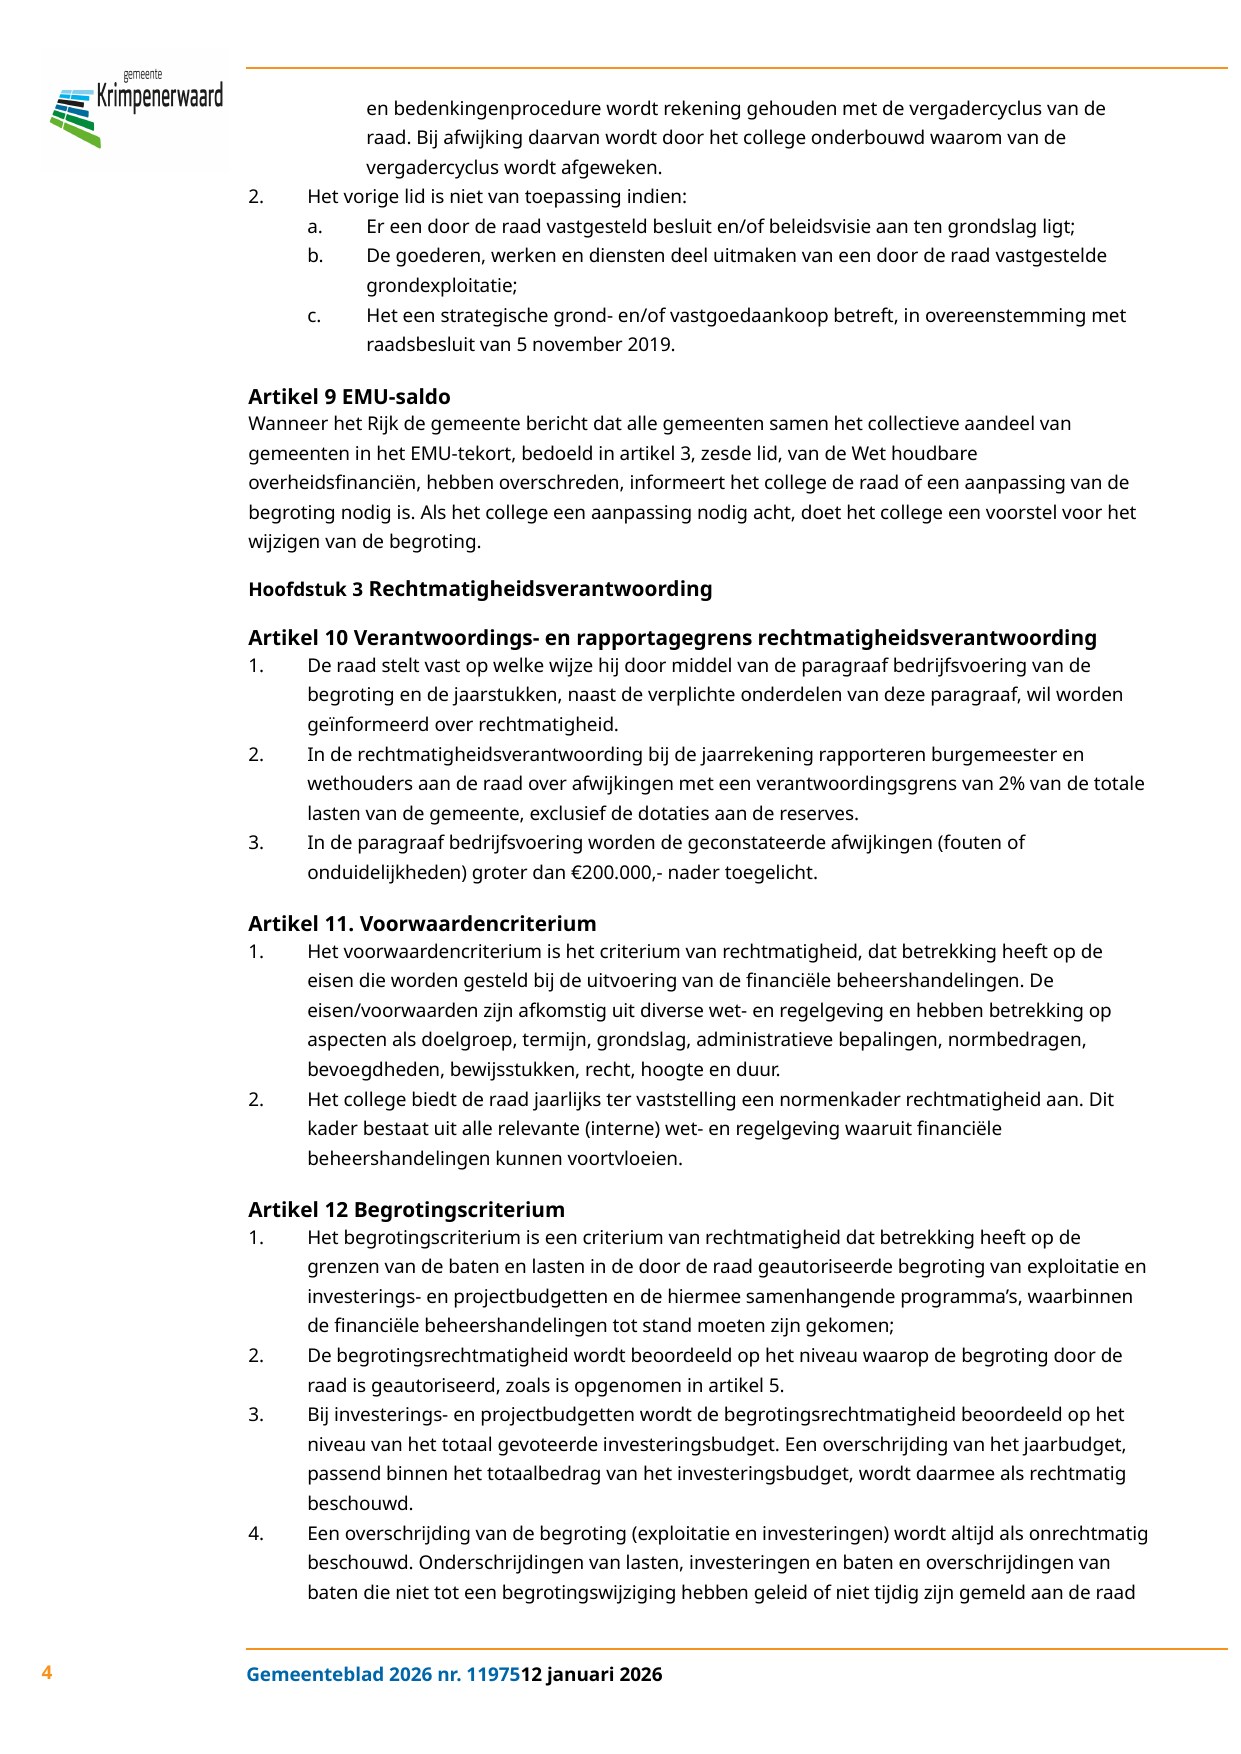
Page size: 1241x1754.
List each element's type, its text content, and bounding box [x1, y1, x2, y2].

list In de paragraaf bedrijfsvoering worden de geconstateerde afwijkingen (fouten of onduidelijkheden) groter dan €200.000,- nader toegelicht. [248, 829, 1152, 885]
list In de rechtmatigheidsverantwoording bij de jaarrekening rapporteren burgemeester en wethouders aan de raad over afwijkingen met een verantwoordingsgrens van 2% van de totale lasten van de gemeente, exclusief de dotaties aan de reserves. [248, 741, 1152, 826]
text Wanneer het Rijk de gemeente bericht dat alle gemeenten samen het collectieve aandeel van gemeenten in het EMU-tekort, bedoeld in artikel 3, zesde lid, van de Wet houdbare overheidsfinanciën, hebben overschreden, informeert het college de raad of een aanpassing van de begroting nodig is. Als het college een aanpassing nodig acht, doet het college een voorstel voor het wijzigen van de begroting. [248, 410, 1152, 554]
list Het een strategische grond- en/of vastgoedaankoop betreft, in overeenstemming met raadsbesluit van 5 november 2019. [307, 302, 1152, 357]
list Een overschrijding van de begroting (exploitatie en investeringen) wordt altijd als onrechtmatig beschouwd. Onderschrijdingen van lasten, investeringen en baten en overschrijdingen van baten die niet tot een begrotingswijziging hebben geleid of niet tijdig zijn gemeld aan de raad [248, 1520, 1152, 1604]
picture [41, 47, 231, 172]
list Er een door de raad vastgesteld besluit en/of beleidsvisie aan ten grondslag ligt; [307, 213, 1152, 239]
list De goederen, werken en diensten deel uitmaken van een door de raad vastgestelde grondexploitatie; [307, 243, 1152, 298]
list Het college biedt de raad jaarlijks ter vaststelling een normenkader rechtmatigheid aan. Dit kader bestaat uit alle relevante (interne) wet- en regelgeving waaruit financiële beheershandelingen kunnen voortvloeien. [248, 1086, 1152, 1171]
list De raad stelt vast op welke wijze hij door middel van de paragraaf bedrijfsvoering van de begroting en de jaarstukken, naast de verplichte onderdelen van deze paragraaf, wil worden geïnformeerd over rechtmatigheid. [248, 652, 1152, 737]
list Het begrotingscriterium is een criterium van rechtmatigheid dat betrekking heeft op de grenzen van de baten en lasten in de door de raad geautoriseerde begroting van exploitatie en investerings- en projectbudgetten en de hiermee samenhangende programma’s, waarbinnen de financiële beheershandelingen tot stand moeten zijn gekomen; [248, 1224, 1152, 1338]
list De begrotingsrechtmatigheid wordt beoordeeld op het niveau waarop de begroting door de raad is geautoriseerd, zoals is opgenomen in artikel 5. [248, 1342, 1152, 1397]
list en bedenkingenprocedure wordt rekening gehouden met de vergadercyclus van de raad. Bij afwijking daarvan wordt door het college onderbouwd waarom van de vergadercyclus wordt afgeweken. [307, 95, 1152, 180]
text Artikel 12 Begrotingscriterium [248, 1195, 1152, 1224]
list Het voorwaardencriterium is het criterium van rechtmatigheid, dat betrekking heeft op de eisen die worden gesteld bij de uitvoering van de financiële beheershandelingen. De eisen/voorwaarden zijn afkomstig uit diverse wet- en regelgeving en hebben betrekking op aspecten als doelgroep, termijn, grondslag, administratieve bepalingen, normbedragen, bevoegdheden, bewijsstukken, recht, hoogte en duur. [248, 938, 1152, 1082]
text Artikel 9 EMU-saldo [248, 382, 1152, 410]
text Artikel 11. Voorwaardencriterium [248, 909, 1152, 938]
text Hoofdstuk 3 Rechtmatigheidsverantwoording [248, 574, 1152, 603]
list Het vorige lid is niet van toepassing indien: [248, 183, 1152, 209]
text Artikel 10 Verantwoordings- en rapportagegrens rechtmatigheidsverantwoording [248, 623, 1152, 652]
list Bij investerings- en projectbudgetten wordt de begrotingsrechtmatigheid beoordeeld op het niveau van het totaal gevoteerde investeringsbudget. Een overschrijding van het jaarbudget, passend binnen het totaalbedrag van het investeringsbudget, wordt daarmee als rechtmatig beschouwd. [248, 1401, 1152, 1516]
